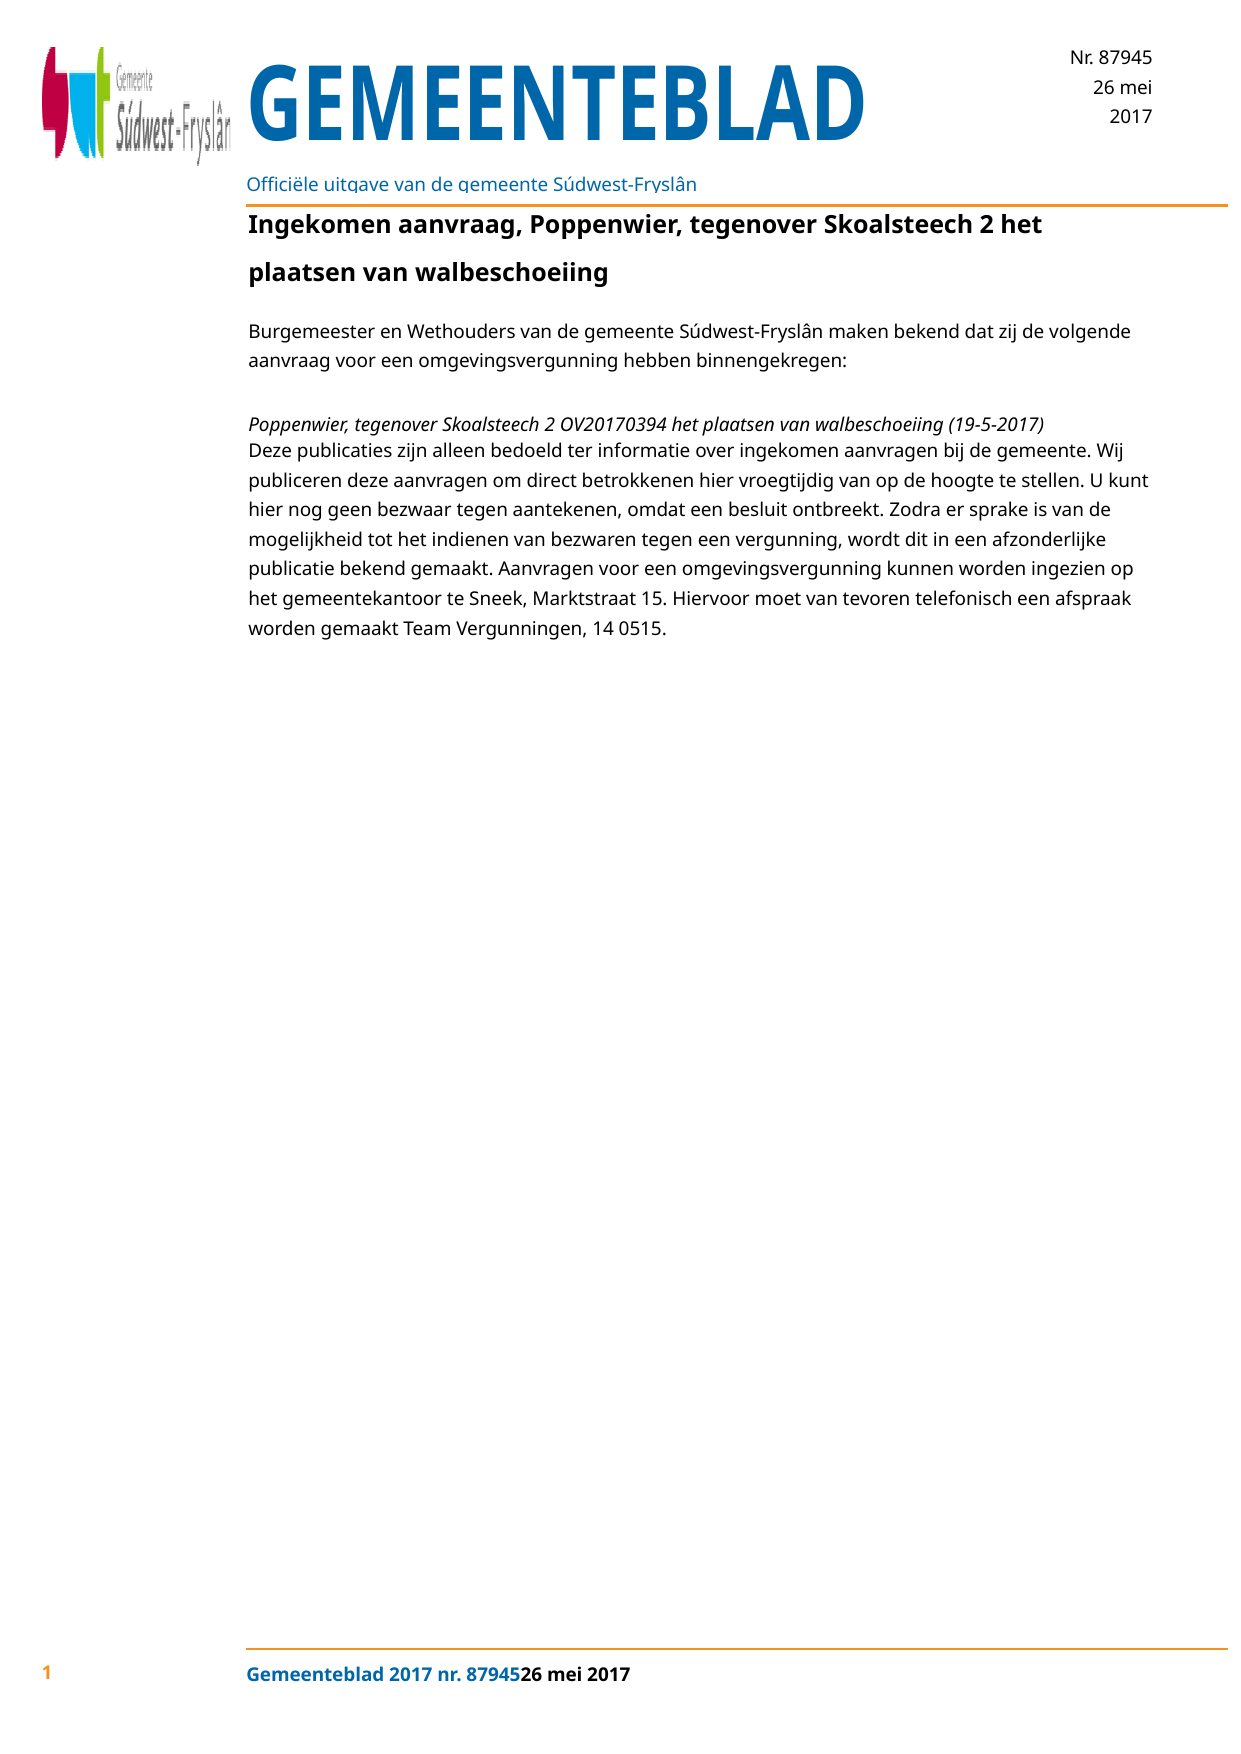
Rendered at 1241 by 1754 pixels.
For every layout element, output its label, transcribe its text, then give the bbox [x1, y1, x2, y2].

text Poppenwier, tegenover Skoalsteech 2 OV20170394 het plaatsen van walbeschoeiing (19-5-2017) [248, 411, 1152, 437]
text Deze publicaties zijn alleen bedoeld ter informatie over ingekomen aanvragen bij de gemeente. Wij publiceren deze aanvragen om direct betrokkenen hier vroegtijdig van op de hoogte te stellen. U kunt hier nog geen bezwaar tegen aantekenen, omdat een besluit ontbreekt. Zodra er sprake is van de mogelijkheid tot het indienen van bezwaren tegen een vergunning, wordt dit in een afzonderlijke publicatie bekend gemaakt. Aanvragen voor een omgevingsvergunning kunnen worden ingezien op het gemeentekantoor te Sneek, Marktstraat 15. Hiervoor moet van tevoren telefonisch een afspraak worden gemaakt Team Vergunningen, 14 0515. [248, 437, 1152, 640]
picture [41, 47, 231, 172]
text Ingekomen aanvraag, Poppenwier, tegenover Skoalsteech 2 het plaatsen van walbeschoeiing [248, 207, 1152, 288]
text Burgemeester en Wethouders van de gemeente Súdwest-Fryslân maken bekend dat zij de volgende aanvraag voor een omgevingsvergunning hebben binnengekregen: [248, 318, 1152, 373]
